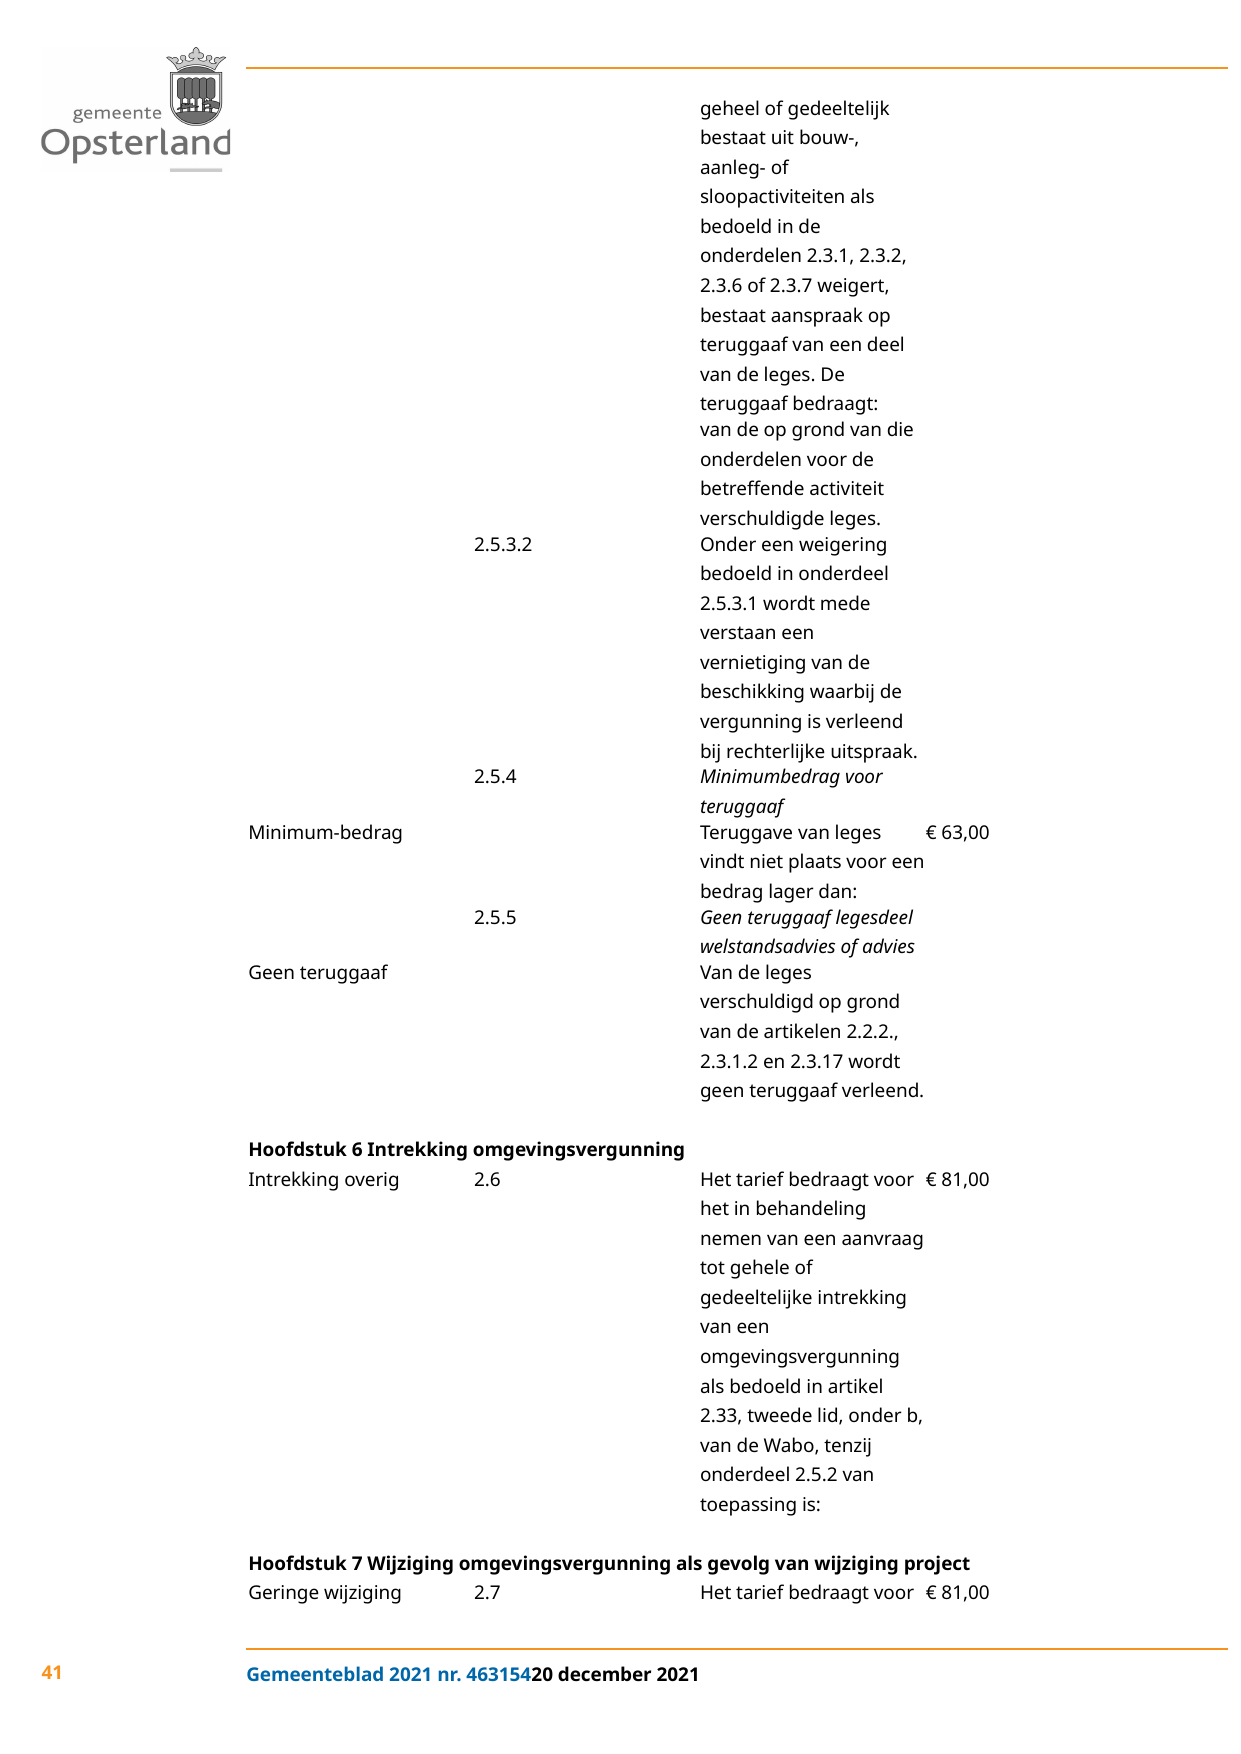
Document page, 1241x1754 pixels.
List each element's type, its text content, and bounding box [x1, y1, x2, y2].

text Hoofdstuk 7 Wijziging omgevingsvergunning als gevolg van wijziging project [248, 1550, 1152, 1575]
table_cell Geen teruggaaf [248, 959, 474, 1103]
table_cell [474, 95, 700, 531]
table_cell [248, 531, 474, 764]
table_header € 81,00 [926, 1166, 1152, 1517]
table_cell Teruggave van leges vindt niet plaats voor een bedrag lager dan: [700, 819, 926, 904]
table_header Het tarief bedraagt voor [700, 1579, 926, 1605]
table_cell geheel of gedeeltelijk bestaat uit bouw-, aanleg- of sloopactiviteiten als bedoeld in de onderdelen 2.3.1, 2.3.2, 2.3.6 of 2.3.7 weigert, bestaat aanspraak op teruggaaf van een deel van de leges. De teruggaaf bedraagt: [700, 95, 926, 416]
table_cell [926, 764, 1152, 819]
table_cell [248, 904, 474, 959]
table_cell [474, 819, 700, 904]
text Hoofdstuk 6 Intrekking omgevingsvergunning [248, 1136, 1152, 1162]
table_cell Minimum-bedrag [248, 819, 474, 904]
table_cell Minimumbedrag voor teruggaaf [700, 764, 926, 819]
table_cell [474, 959, 700, 1103]
table_header Geringe wijziging [248, 1579, 474, 1605]
table_cell Van de leges verschuldigd op grond van de artikelen 2.2.2., 2.3.1.2 en 2.3.17 wordt geen teruggaaf verleend. [700, 959, 926, 1103]
table_header Het tarief bedraagt voor het in behandeling nemen van een aanvraag tot gehele of gedeeltelijke intrekking van een omgevingsvergunning als bedoeld in artikel 2.33, tweede lid, onder b, van de Wabo, tenzij onderdeel 2.5.2 van toepassing is: [700, 1166, 926, 1517]
table_cell van de op grond van die onderdelen voor de betreffende activiteit verschuldigde leges. [700, 416, 926, 531]
table_header € 81,00 [926, 1579, 1152, 1605]
table_cell [248, 95, 474, 531]
table_cell 2.5.4 [474, 764, 700, 819]
table_cell 2.5.5 [474, 904, 700, 959]
table_cell Onder een weigering bedoeld in onderdeel 2.5.3.1 wordt mede verstaan een vernietiging van de beschikking waarbij de vergunning is verleend bij rechterlijke uitspraak. [700, 531, 926, 764]
table_header 2.6 [474, 1166, 700, 1517]
table_cell € 63,00 [926, 819, 1152, 904]
table_cell [926, 95, 1152, 416]
table_header 2.7 [474, 1579, 700, 1605]
table_cell [926, 904, 1152, 959]
table_cell [926, 531, 1152, 764]
table_cell Geen teruggaaf legesdeel welstandsadvies of advies [700, 904, 926, 959]
table_header Intrekking overig [248, 1166, 474, 1517]
table_cell [248, 764, 474, 819]
table_cell 2.5.3.2 [474, 531, 700, 764]
table_cell [926, 416, 1152, 531]
table_cell [926, 959, 1152, 1103]
picture [41, 47, 231, 172]
